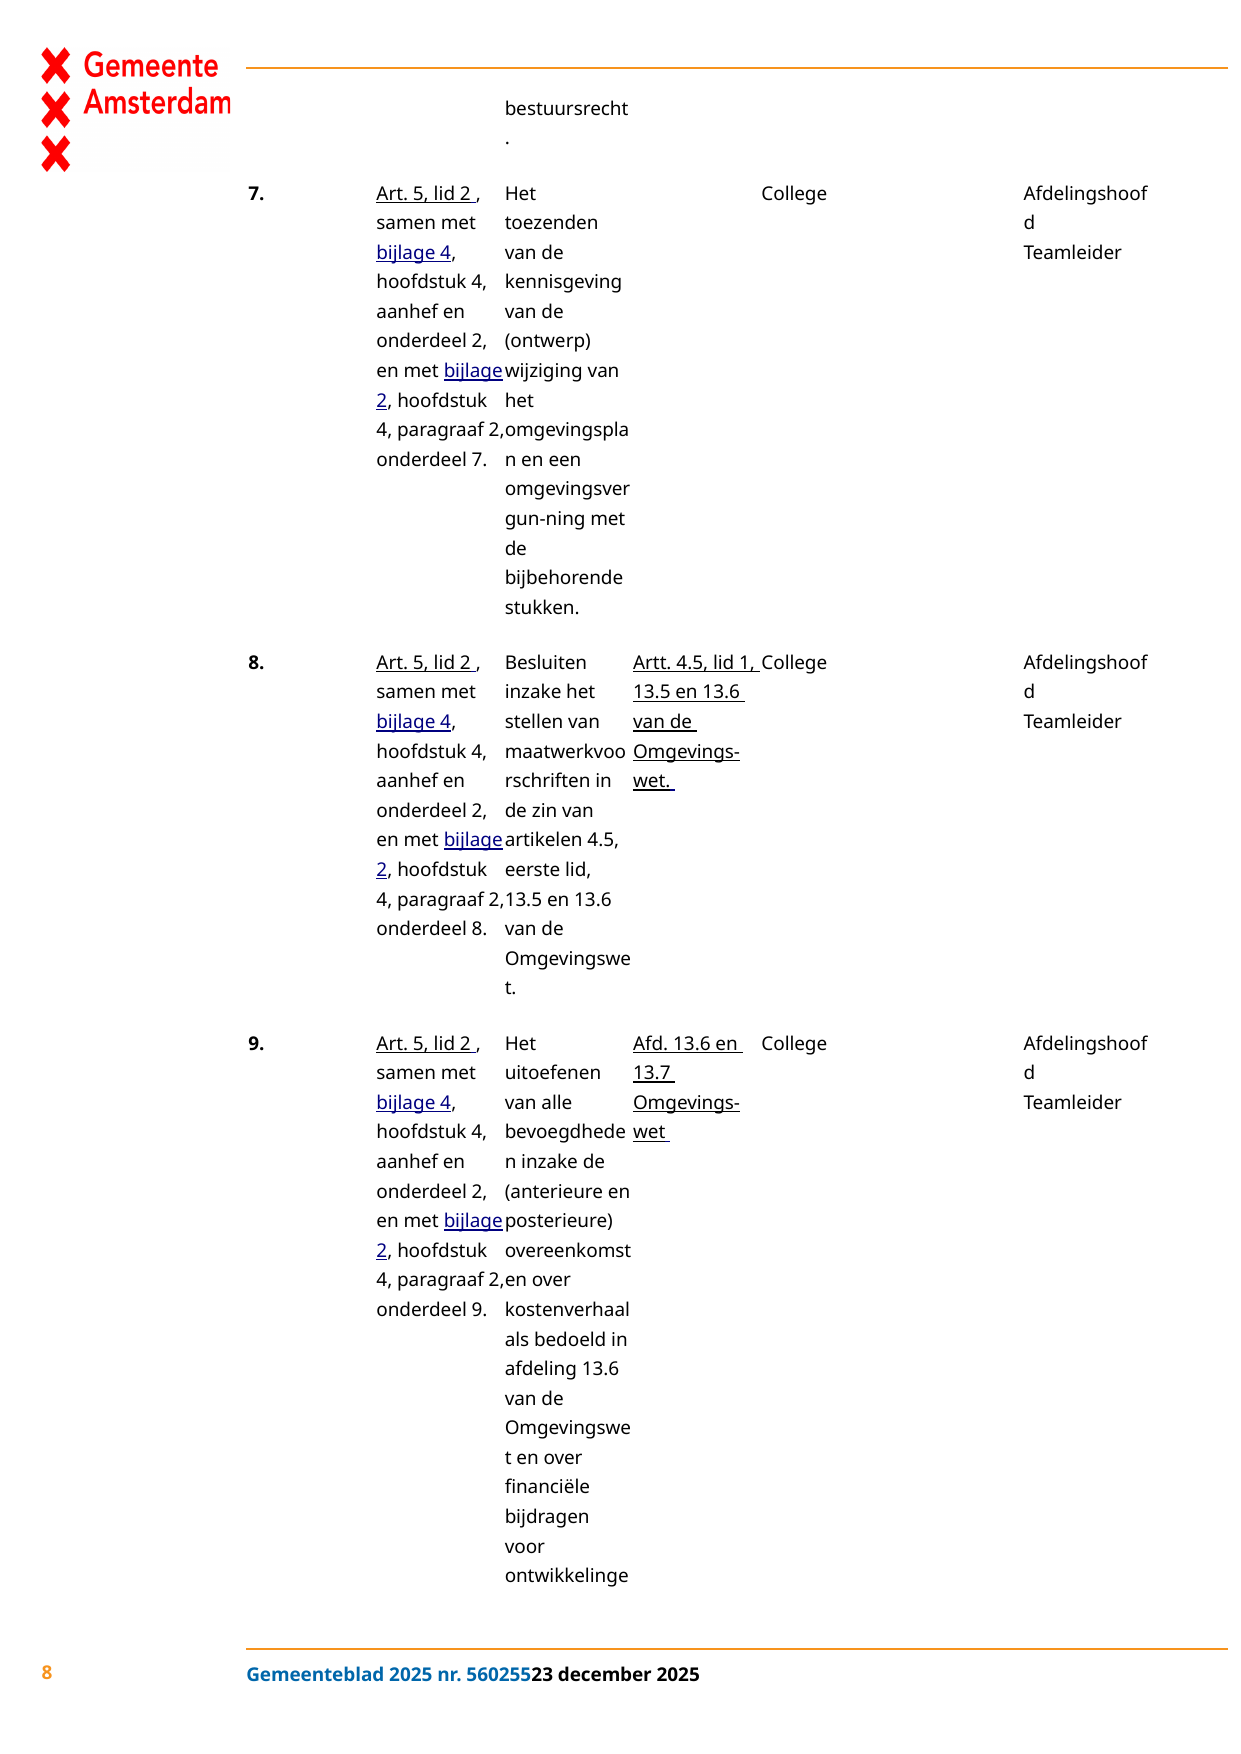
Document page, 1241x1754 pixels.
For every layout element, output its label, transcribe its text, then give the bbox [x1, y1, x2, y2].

table_cell [1023, 95, 1152, 180]
table_cell [889, 649, 1023, 1030]
table_cell Besluiten inzake het stellen van maatwerkvoorschriften in de zin van artikelen 4.5, eerste lid, 13.5 en 13.6 van de Omgevingswet. [505, 649, 633, 1030]
table_cell Art. 5, lid 2 , samen met bijlage 4, hoofdstuk 4, aanhef en onderdeel 2, en met bijlage 2, hoofdstuk 4, paragraaf 2, onderdeel 8. [376, 649, 504, 1030]
table_cell Art. 5, lid 2 , samen met bijlage 4, hoofdstuk 4, aanhef en onderdeel 2, en met bijlage 2, hoofdstuk 4, paragraaf 2, onderdeel 7. [376, 180, 504, 649]
table_cell bestuursrecht. [505, 95, 633, 180]
table_cell [248, 95, 376, 180]
table_cell 9. [248, 1030, 376, 1588]
table_cell Afdelingshoofd Teamleider [1023, 180, 1152, 649]
table_cell Het toezenden van de kennisgeving van de (ontwerp) wijziging van het omgevingsplan en een omgevingsvergun-ning met de bijbehorende stukken. [505, 180, 633, 649]
table_cell College [761, 1030, 889, 1588]
table_cell [889, 95, 1023, 180]
table_cell College [761, 649, 889, 1030]
table_cell [889, 180, 1023, 649]
table_cell Afdelingshoofd Teamleider [1023, 1030, 1152, 1588]
table_cell [376, 95, 504, 180]
table_cell Afd. 13.6 en 13.7 Omgevings-wet [633, 1030, 761, 1588]
table_cell [633, 180, 761, 649]
table_cell Afdelingshoofd Teamleider [1023, 649, 1152, 1030]
table_cell 7. [248, 180, 376, 649]
table_cell [889, 1030, 1023, 1588]
table_cell [633, 95, 761, 180]
picture [41, 47, 231, 172]
table_cell 8. [248, 649, 376, 1030]
table_cell [761, 95, 889, 180]
table_cell Het uitoefenen van alle bevoegdheden inzake de (anterieure en posterieure) overeenkomsten over kostenverhaal als bedoeld in afdeling 13.6 van de Omgevingswet en over financiële bijdragen voor ontwikkelinge [505, 1030, 633, 1588]
table_cell Artt. 4.5, lid 1, 13.5 en 13.6 van de Omgevings-wet. [633, 649, 761, 1030]
table_cell College [761, 180, 889, 649]
table_cell Art. 5, lid 2 , samen met bijlage 4, hoofdstuk 4, aanhef en onderdeel 2, en met bijlage 2, hoofdstuk 4, paragraaf 2, onderdeel 9. [376, 1030, 504, 1588]
